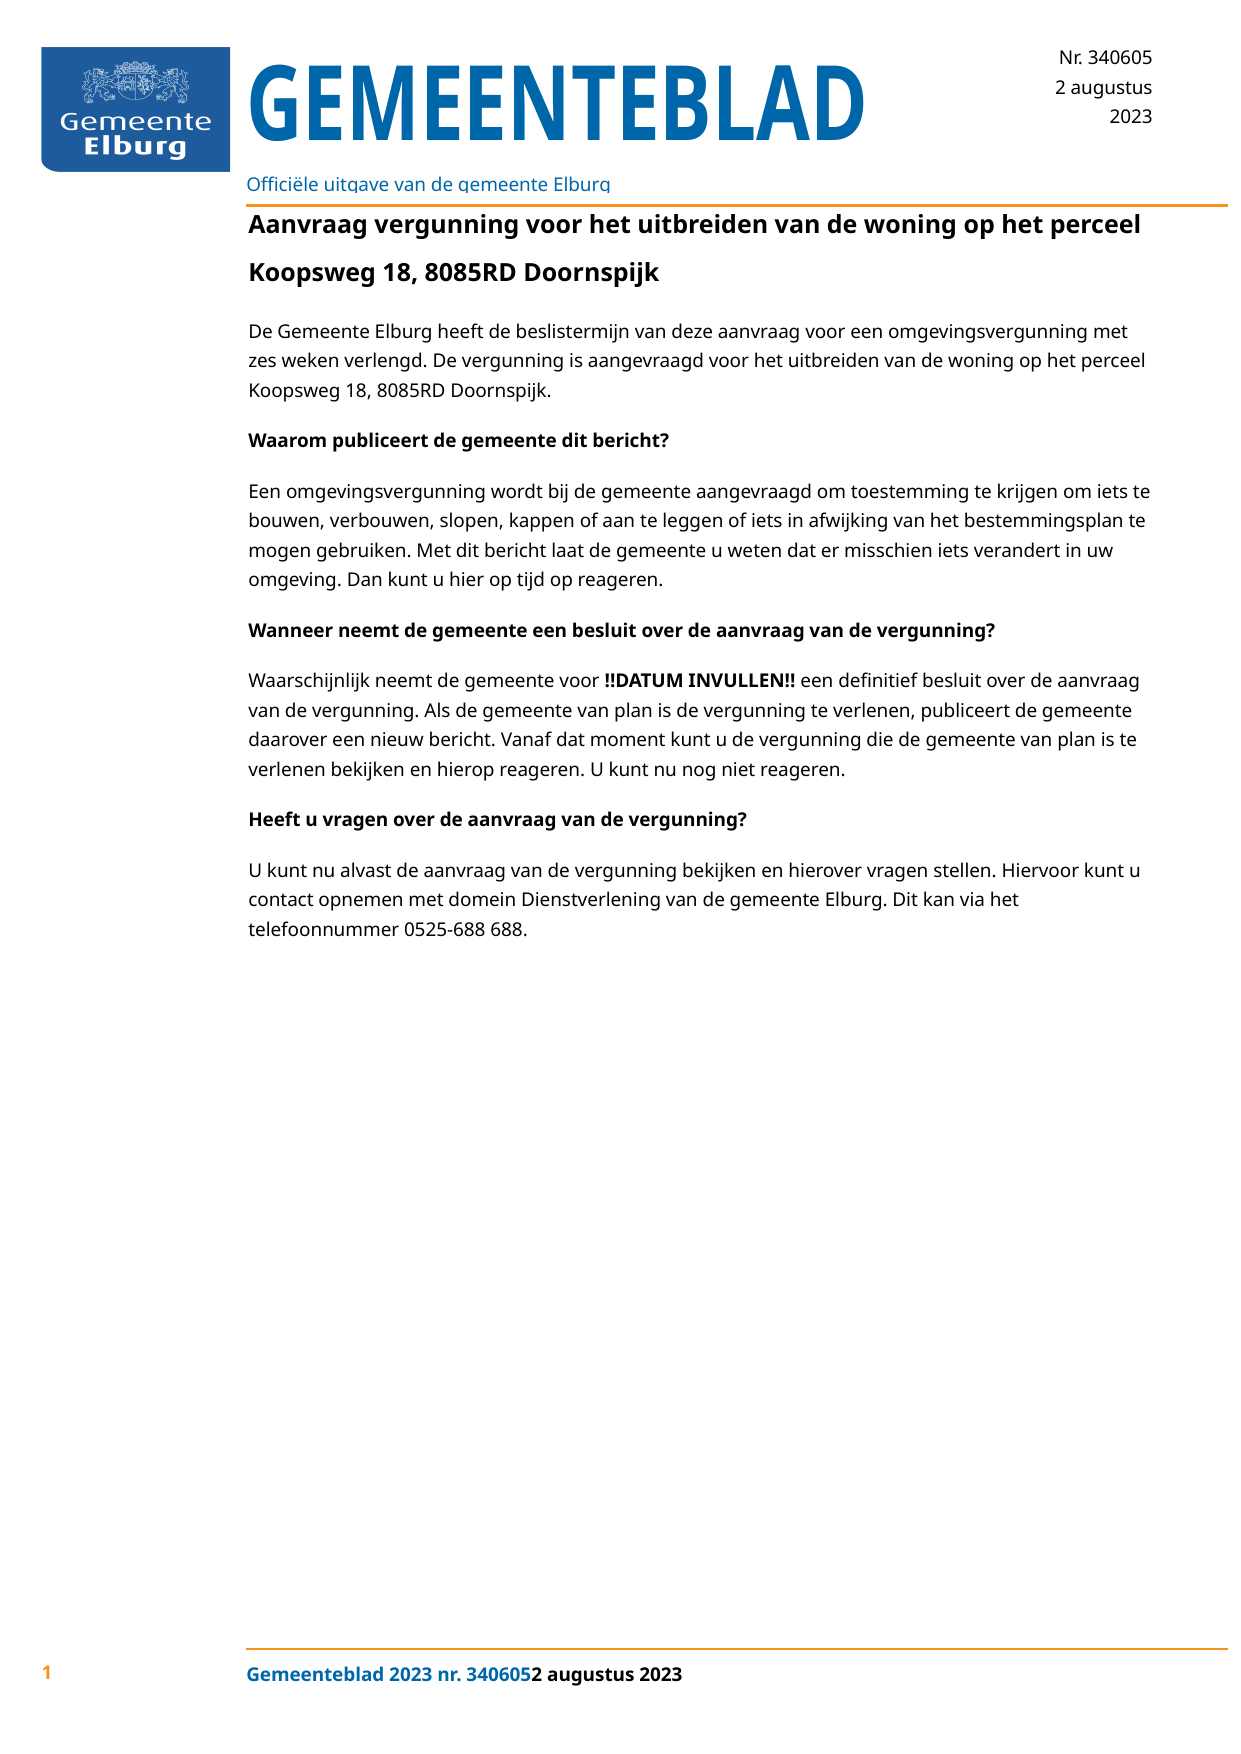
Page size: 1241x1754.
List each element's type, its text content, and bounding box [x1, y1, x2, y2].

text Aanvraag vergunning voor het uitbreiden van de woning op het perceel Koopsweg 18, 8085RD Doornspijk [248, 207, 1152, 288]
picture [41, 47, 231, 172]
text Waarschijnlijk neemt de gemeente voor !!DATUM INVULLEN!! een definitief besluit over de aanvraag van de vergunning. Als de gemeente van plan is de vergunning te verlenen, publiceert de gemeente daarover een nieuw bericht. Vanaf dat moment kunt u de vergunning die de gemeente van plan is te verlenen bekijken en hierop reageren. U kunt nu nog niet reageren. [248, 667, 1152, 782]
text U kunt nu alvast de aanvraag van de vergunning bekijken en hierover vragen stellen. Hiervoor kunt u contact opnemen met domein Dienstverlening van de gemeente Elburg. Dit kan via het telefoonnummer 0525-688 688. [248, 857, 1152, 942]
text De Gemeente Elburg heeft de beslistermijn van deze aanvraag voor een omgevingsvergunning met zes weken verlengd. De vergunning is aangevraagd voor het uitbreiden van de woning op het perceel Koopsweg 18, 8085RD Doornspijk. [248, 318, 1152, 403]
text Heeft u vragen over de aanvraag van de vergunning? [248, 807, 1152, 832]
text Waarom publiceert de gemeente dit bericht? [248, 427, 1152, 453]
text Wanneer neemt de gemeente een besluit over de aanvraag van de vergunning? [248, 617, 1152, 643]
text Een omgevingsvergunning wordt bij de gemeente aangevraagd om toestemming te krijgen om iets te bouwen, verbouwen, slopen, kappen of aan te leggen of iets in afwijking van het bestemmingsplan te mogen gebruiken. Met dit bericht laat de gemeente u weten dat er misschien iets verandert in uw omgeving. Dan kunt u hier op tijd op reageren. [248, 478, 1152, 592]
